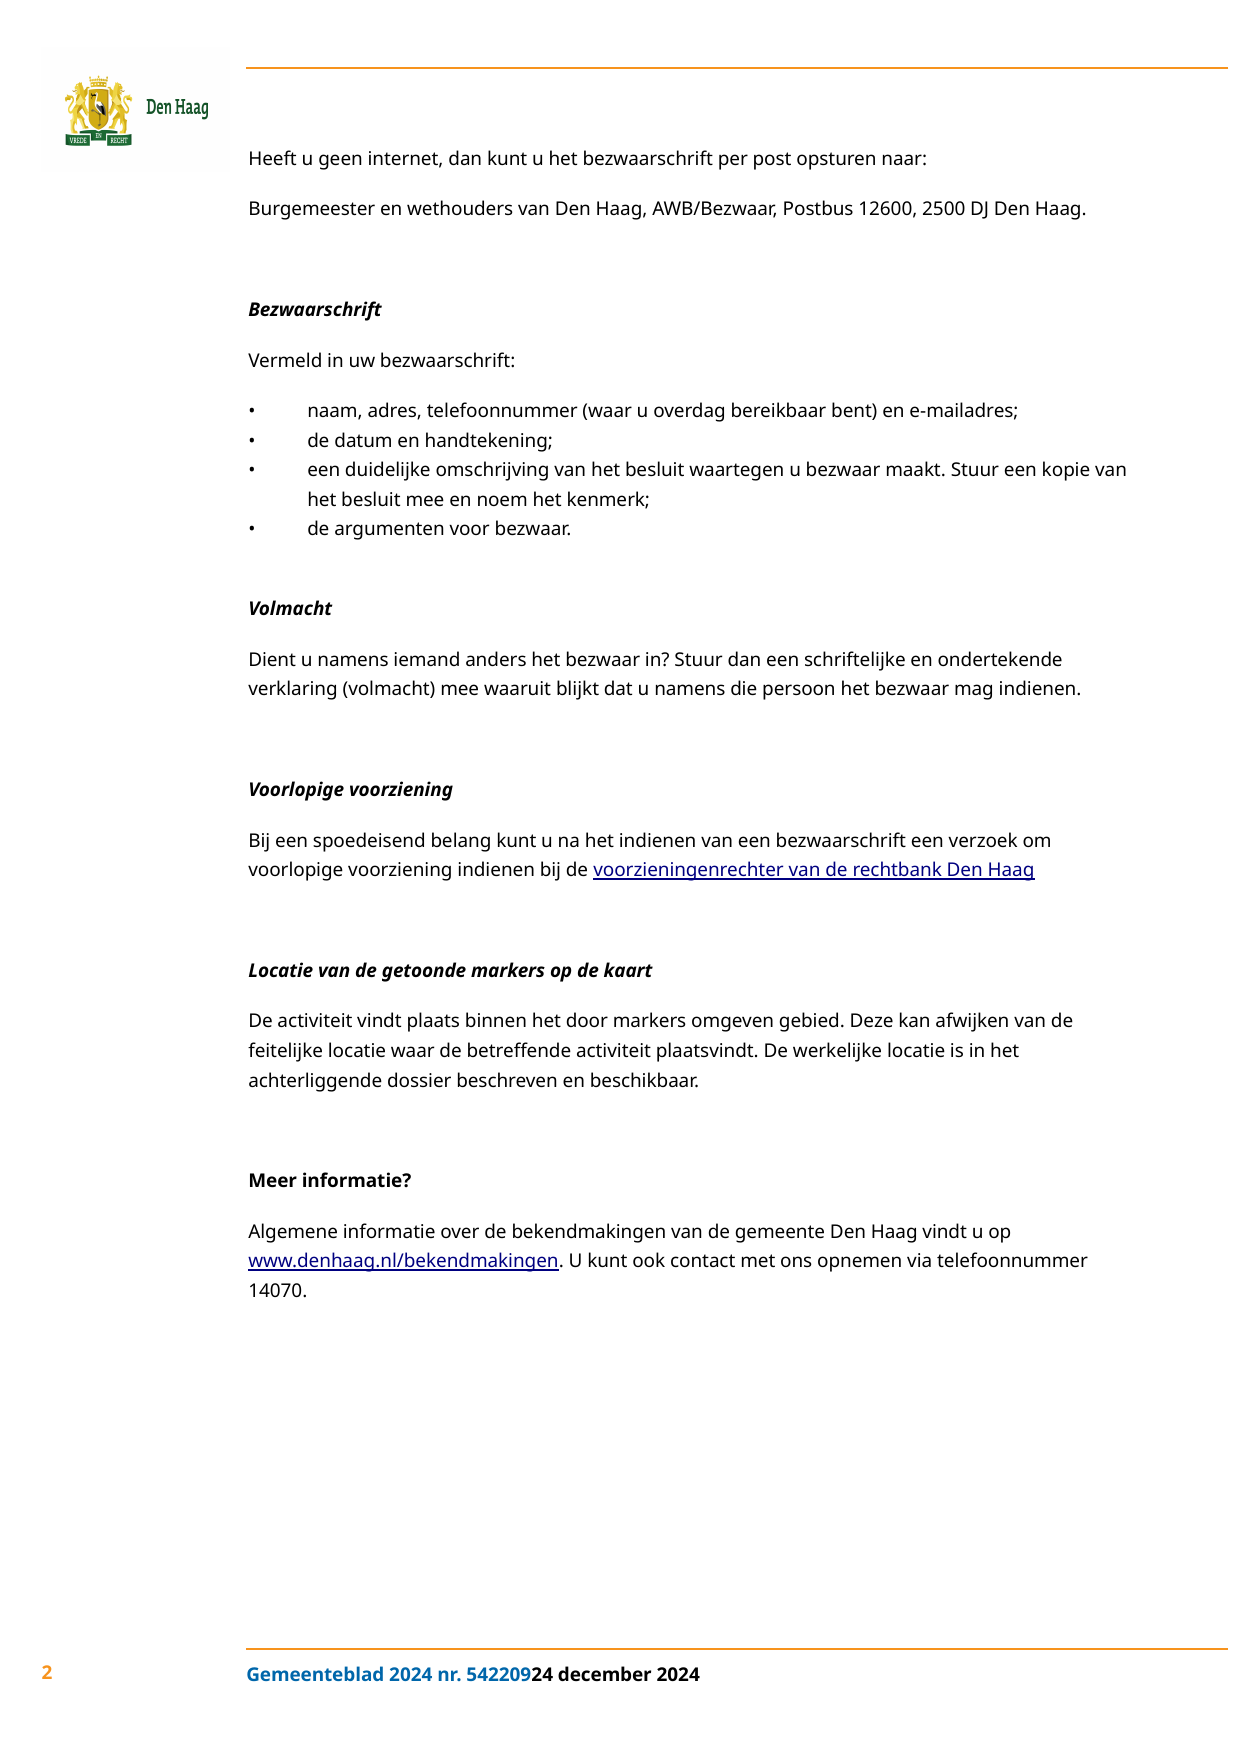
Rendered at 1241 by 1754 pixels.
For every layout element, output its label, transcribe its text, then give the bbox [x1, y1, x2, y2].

text Bezwaarschrift [248, 296, 1152, 322]
text Vermeld in uw bezwaarschrift: [248, 347, 1152, 373]
picture [41, 47, 231, 172]
list naam, adres, telefoonnummer (waar u overdag bereikbaar bent) en e-mailadres; [248, 397, 1152, 423]
list de argumenten voor bezwaar. [248, 516, 1152, 541]
text Burgemeester en wethouders van Den Haag, AWB/Bezwaar, Postbus 12600, 2500 DJ Den Haag. [248, 196, 1152, 221]
text Algemene informatie over de bekendmakingen van de gemeente Den Haag vindt u op www.denhaag.nl/bekendmakingen. U kunt ook contact met ons opnemen via telefoonnummer 14070. [248, 1218, 1152, 1303]
text Heeft u geen internet, dan kunt u het bezwaarschrift per post opsturen naar: [248, 145, 1152, 171]
text Dient u namens iemand anders het bezwaar in? Stuur dan een schriftelijke en ondertekende verklaring (volmacht) mee waaruit blijkt dat u namens die persoon het bezwaar mag indienen. [248, 646, 1152, 701]
text Volmacht [248, 596, 1152, 621]
text Voorlopige voorziening [248, 776, 1152, 802]
list een duidelijke omschrijving van het besluit waartegen u bezwaar maakt. Stuur een kopie van het besluit mee en noem het kenmerk; [248, 456, 1152, 512]
list de datum en handtekening; [248, 427, 1152, 453]
text Meer informatie? [248, 1168, 1152, 1193]
text Locatie van de getoonde markers op de kaart [248, 957, 1152, 983]
text Bij een spoedeisend belang kunt u na het indienen van een bezwaarschrift een verzoek om voorlopige voorziening indienen bij de voorzieningenrechter van de rechtbank Den Haag [248, 827, 1152, 882]
text De activiteit vindt plaats binnen het door markers omgeven gebied. Deze kan afwijken van de feitelijke locatie waar de betreffende activiteit plaatsvindt. De werkelijke locatie is in het achterliggende dossier beschreven en beschikbaar. [248, 1008, 1152, 1093]
